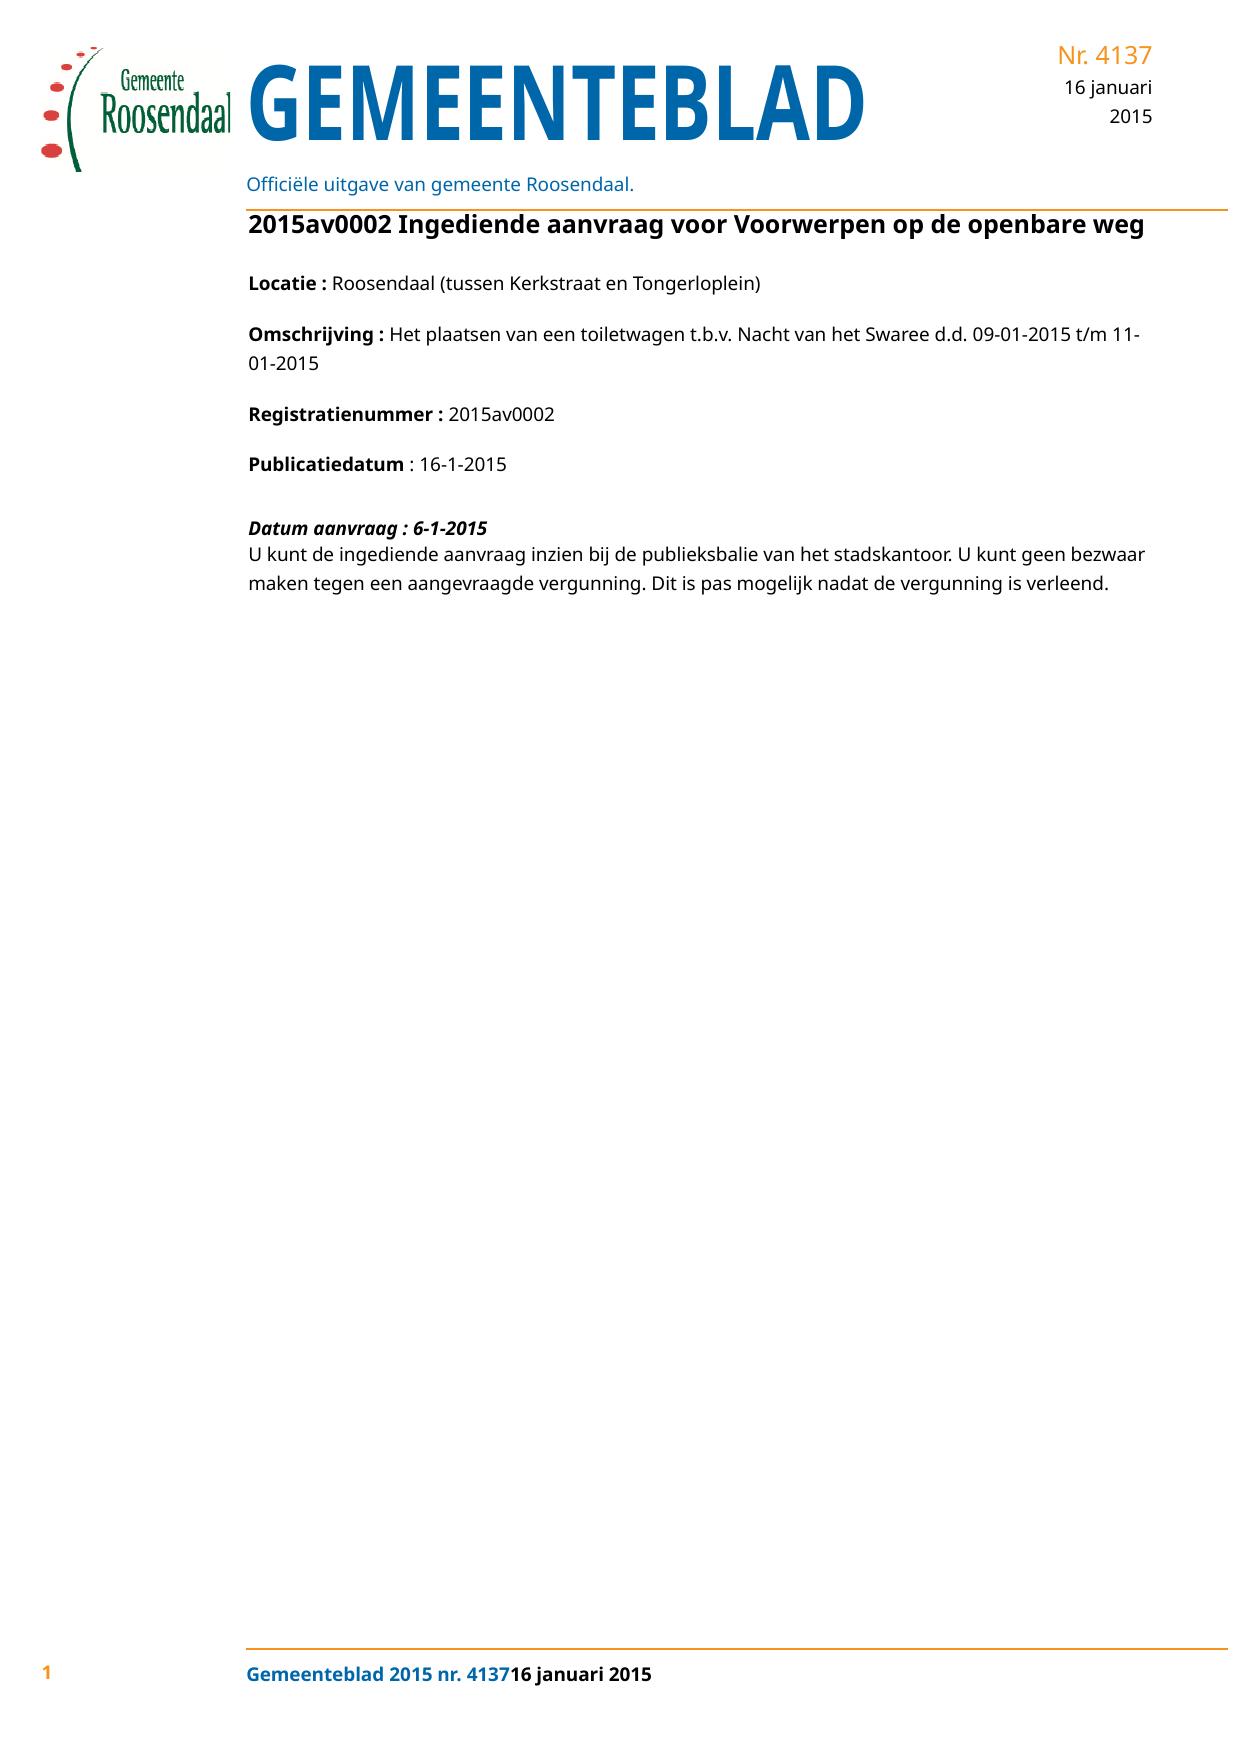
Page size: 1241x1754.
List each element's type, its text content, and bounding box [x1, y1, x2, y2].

text Publicatiedatum : 16-1-2015 [248, 451, 1152, 477]
picture [41, 47, 231, 172]
text Omschrijving : Het plaatsen van een toiletwagen t.b.v. Nacht van het Swaree d.d. 09-01-2015 t/m 11-01-2015 [248, 321, 1152, 376]
text Locatie : Roosendaal (tussen Kerkstraat en Tongerloplein) [248, 270, 1152, 296]
text U kunt de ingediende aanvraag inzien bij de publieksbalie van het stadskantoor. U kunt geen bezwaar maken tegen een aangevraagde vergunning. Dit is pas mogelijk nadat de vergunning is verleend. [248, 541, 1152, 596]
text Datum aanvraag : 6-1-2015 [248, 515, 1152, 541]
text 2015av0002 Ingediende aanvraag voor Voorwerpen op de openbare weg [248, 211, 1152, 241]
text Registratienummer : 2015av0002 [248, 401, 1152, 426]
